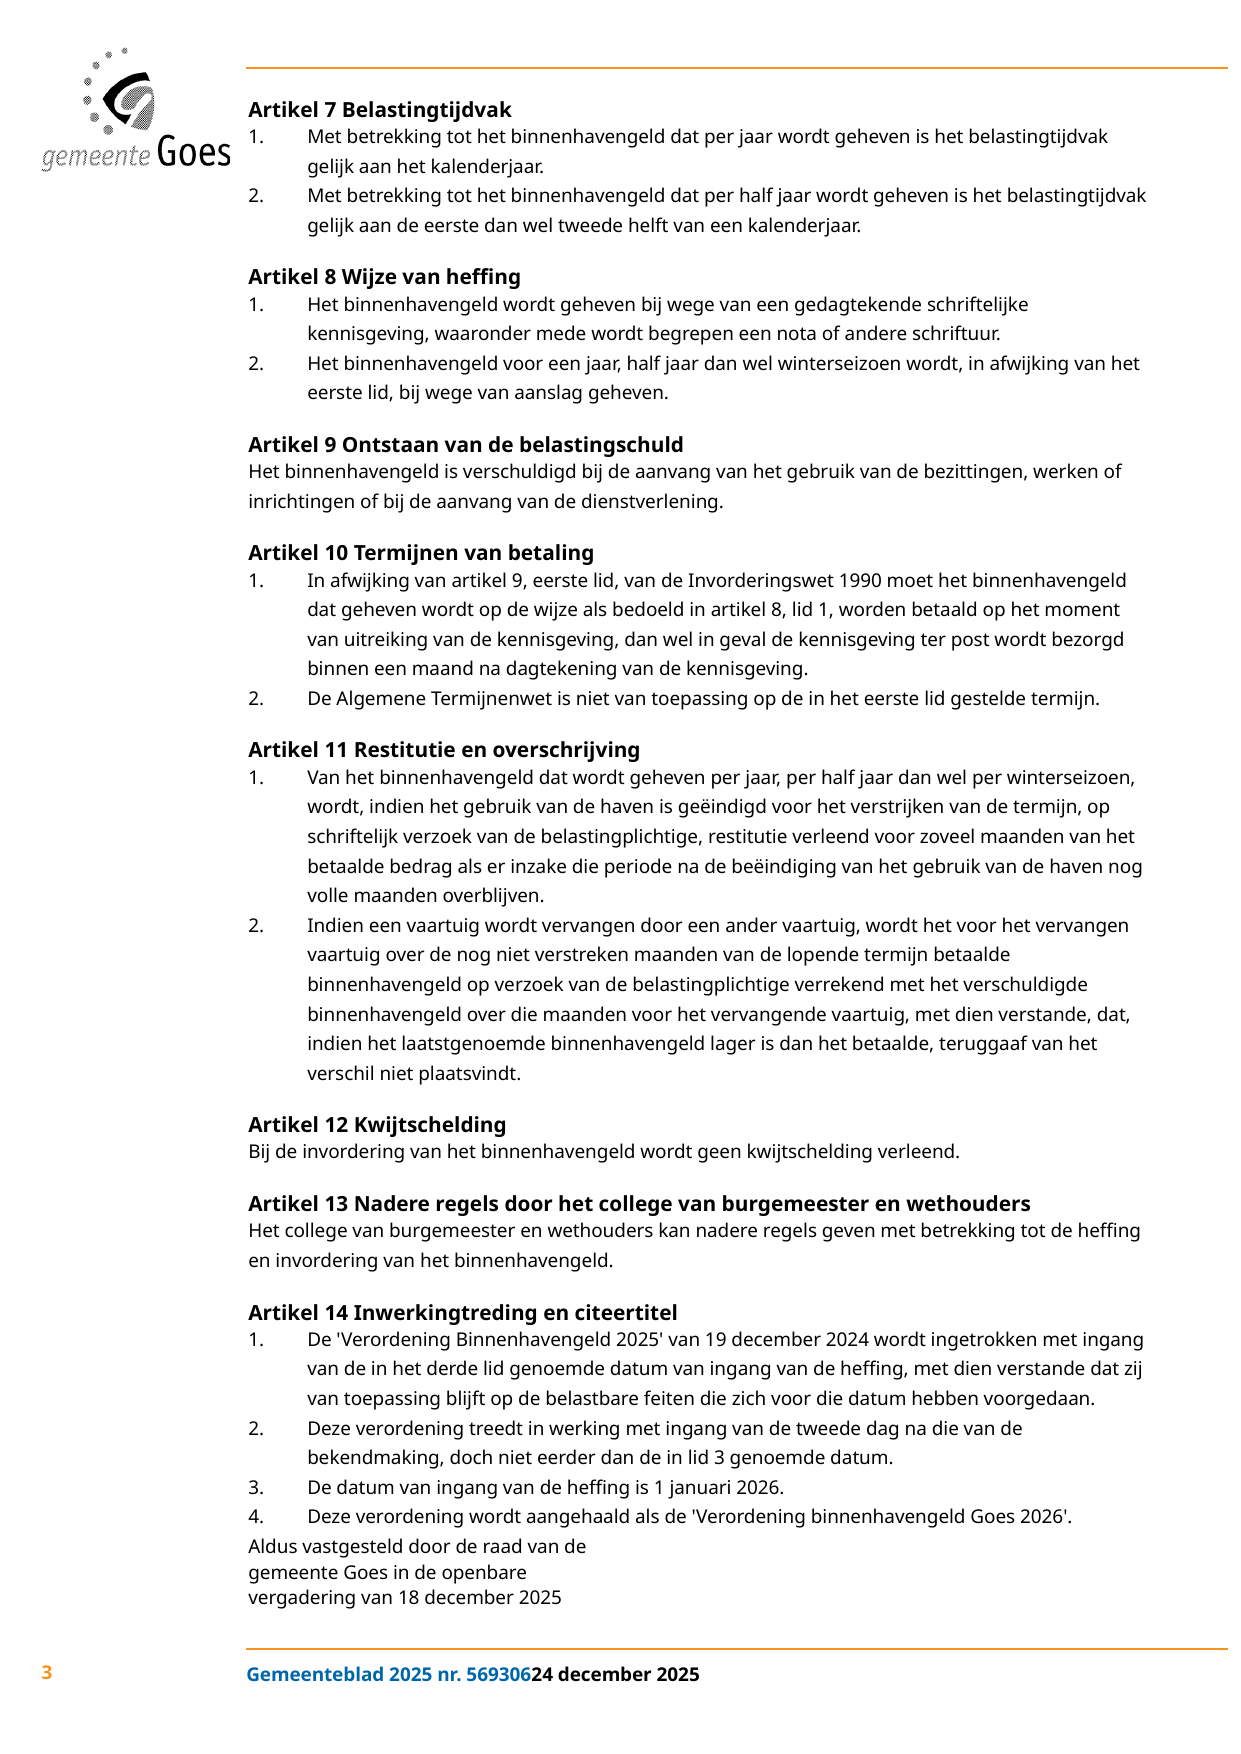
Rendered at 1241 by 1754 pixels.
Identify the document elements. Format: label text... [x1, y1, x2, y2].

list Het binnenhavengeld voor een jaar, half jaar dan wel winterseizoen wordt, in afwijking van het eerste lid, bij wege van aanslag geheven. [248, 350, 1152, 405]
text vergadering van 18 december 2025 [248, 1584, 1152, 1610]
text gemeente Goes in de openbare [248, 1559, 1152, 1584]
text Het college van burgemeester en wethouders kan nadere regels geven met betrekking tot de heffing en invordering van het binnenhavengeld. [248, 1218, 1152, 1273]
list Met betrekking tot het binnenhavengeld dat per half jaar wordt geheven is het belastingtijdvak gelijk aan de eerste dan wel tweede helft van een kalenderjaar. [248, 182, 1152, 238]
list In afwijking van artikel 9, eerste lid, van de Invorderingswet 1990 moet het binnenhavengeld dat geheven wordt op de wijze als bedoeld in artikel 8, lid 1, worden betaald op het moment van uitreiking van de kennisgeving, dan wel in geval de kennisgeving ter post wordt bezorgd binnen een maand na dagtekening van de kennisgeving. [248, 567, 1152, 681]
text Artikel 9 Ontstaan van de belastingschuld [248, 430, 1152, 458]
list De Algemene Termijnenwet is niet van toepassing op de in het eerste lid gestelde termijn. [248, 685, 1152, 711]
text Aldus vastgesteld door de raad van de [248, 1533, 1152, 1559]
text Bij de invordering van het binnenhavengeld wordt geen kwijtschelding verleend. [248, 1139, 1152, 1164]
list Van het binnenhavengeld dat wordt geheven per jaar, per half jaar dan wel per winterseizoen, wordt, indien het gebruik van de haven is geëindigd voor het verstrijken van de termijn, op schriftelijk verzoek van de belastingplichtige, restitutie verleend voor zoveel maanden van het betaalde bedrag als er inzake die periode na de beëindiging van het gebruik van de haven nog volle maanden overblijven. [248, 764, 1152, 908]
text Artikel 10 Termijnen van betaling [248, 538, 1152, 567]
text Artikel 14 Inwerkingtreding en citeertitel [248, 1298, 1152, 1326]
text Artikel 7 Belastingtijdvak [248, 95, 1152, 123]
text Artikel 13 Nadere regels door het college van burgemeester en wethouders [248, 1189, 1152, 1218]
list De 'Verordening Binnenhavengeld 2025' van 19 december 2024 wordt ingetrokken met ingang van de in het derde lid genoemde datum van ingang van de heffing, met dien verstande dat zij van toepassing blijft op de belastbare feiten die zich voor die datum hebben voorgedaan. [248, 1326, 1152, 1411]
list Met betrekking tot het binnenhavengeld dat per jaar wordt geheven is het belastingtijdvak gelijk aan het kalenderjaar. [248, 123, 1152, 178]
list Het binnenhavengeld wordt geheven bij wege van een gedagtekende schriftelijke kennisgeving, waaronder mede wordt begrepen een nota of andere schriftuur. [248, 291, 1152, 346]
text Artikel 11 Restitutie en overschrijving [248, 736, 1152, 764]
list Indien een vaartuig wordt vervangen door een ander vaartuig, wordt het voor het vervangen vaartuig over de nog niet verstreken maanden van de lopende termijn betaalde binnenhavengeld op verzoek van de belastingplichtige verrekend met het verschuldigde binnenhavengeld over die maanden voor het vervangende vaartuig, met dien verstande, dat, indien het laatstgenoemde binnenhavengeld lager is dan het betaalde, teruggaaf van het verschil niet plaatsvindt. [248, 912, 1152, 1086]
text Artikel 12 Kwijtschelding [248, 1110, 1152, 1139]
text Artikel 8 Wijze van heffing [248, 262, 1152, 291]
list De datum van ingang van de heffing is 1 januari 2026. [248, 1474, 1152, 1500]
list Deze verordening wordt aangehaald als de 'Verordening binnenhavengeld Goes 2026'. [248, 1503, 1152, 1529]
list Deze verordening treedt in werking met ingang van de tweede dag na die van de bekendmaking, doch niet eerder dan de in lid 3 genoemde datum. [248, 1415, 1152, 1470]
text Het binnenhavengeld is verschuldigd bij de aanvang van het gebruik van de bezittingen, werken of inrichtingen of bij de aanvang van de dienstverlening. [248, 458, 1152, 514]
picture [41, 47, 231, 172]
